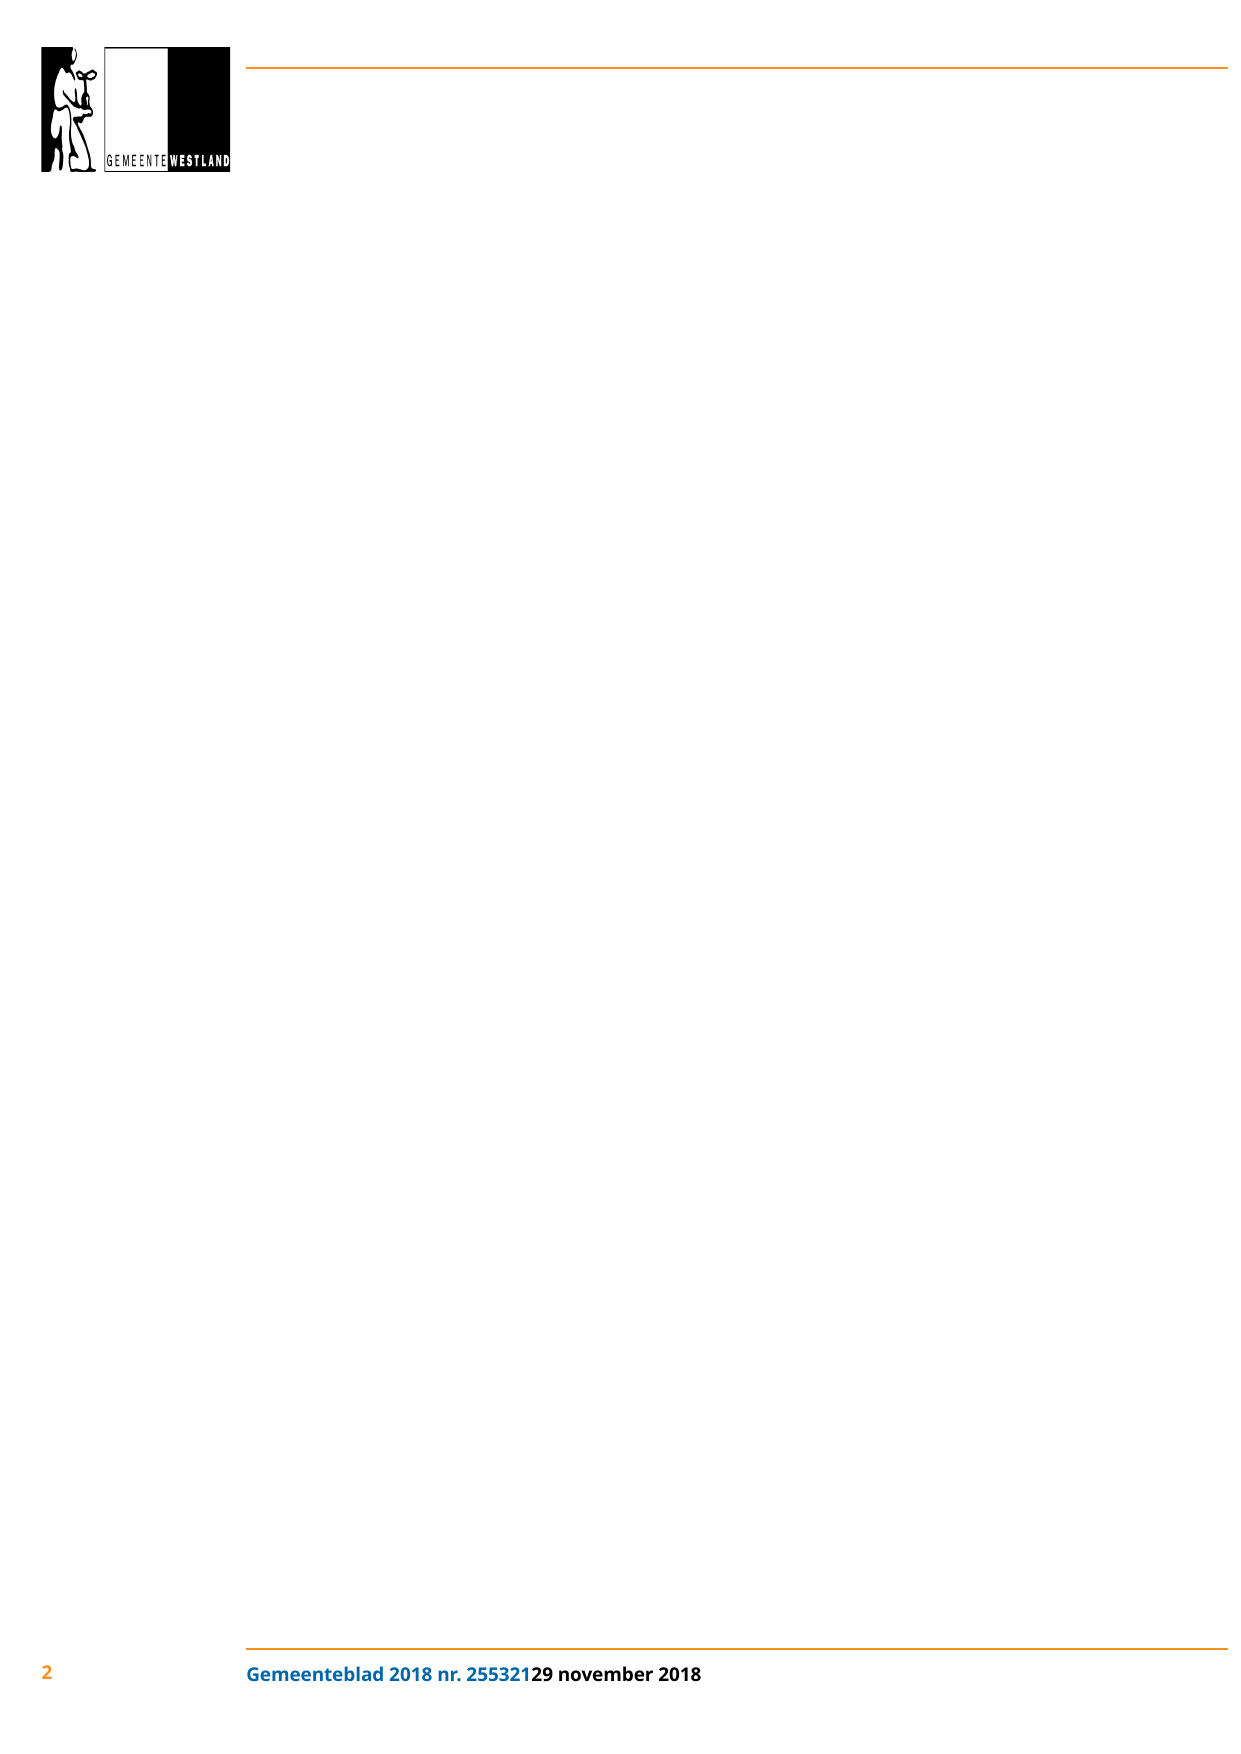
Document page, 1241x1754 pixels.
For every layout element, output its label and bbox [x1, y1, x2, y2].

picture [41, 47, 231, 172]
